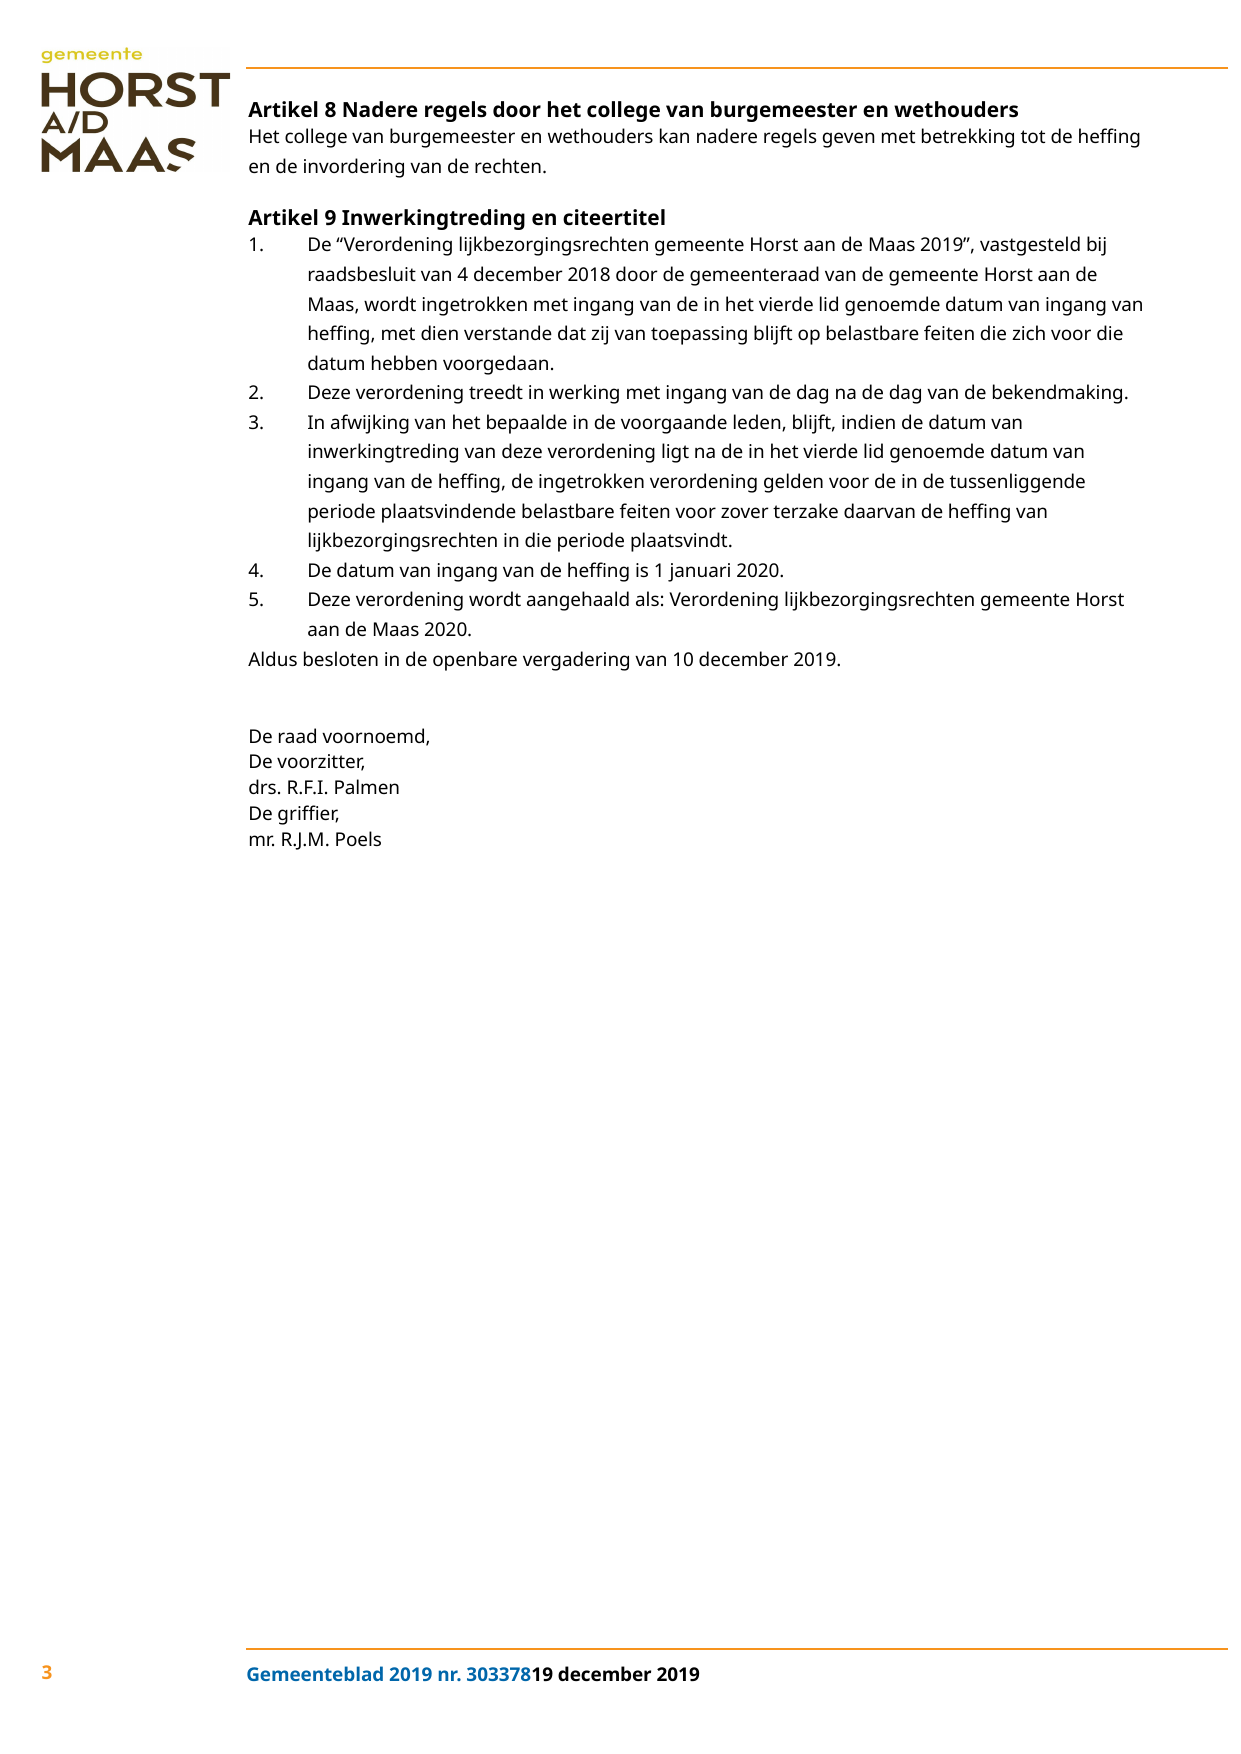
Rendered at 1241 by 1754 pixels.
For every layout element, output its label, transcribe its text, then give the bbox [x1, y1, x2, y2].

text mr. R.J.M. Poels [248, 826, 1152, 852]
text Artikel 8 Nadere regels door het college van burgemeester en wethouders [248, 95, 1152, 123]
text De raad voornoemd, [248, 723, 1152, 749]
list Deze verordening treedt in werking met ingang van de dag na de dag van de bekendmaking. [248, 379, 1152, 405]
text Het college van burgemeester en wethouders kan nadere regels geven met betrekking tot de heffing en de invordering van de rechten. [248, 123, 1152, 178]
text De griffier, [248, 800, 1152, 826]
picture [41, 47, 231, 172]
text Aldus besloten in de openbare vergadering van 10 december 2019. [248, 646, 1152, 672]
list De datum van ingang van de heffing is 1 januari 2020. [248, 557, 1152, 583]
text drs. R.F.I. Palmen [248, 774, 1152, 800]
text Artikel 9 Inwerkingtreding en citeertitel [248, 203, 1152, 232]
list De “Verordening lijkbezorgingsrechten gemeente Horst aan de Maas 2019”, vastgesteld bij raadsbesluit van 4 december 2018 door de gemeenteraad van de gemeente Horst aan de Maas, wordt ingetrokken met ingang van de in het vierde lid genoemde datum van ingang van heffing, met dien verstande dat zij van toepassing blijft op belastbare feiten die zich voor die datum hebben voorgedaan. [248, 232, 1152, 376]
text De voorzitter, [248, 749, 1152, 774]
list In afwijking van het bepaalde in de voorgaande leden, blijft, indien de datum van inwerkingtreding van deze verordening ligt na de in het vierde lid genoemde datum van ingang van de heffing, de ingetrokken verordening gelden voor de in de tussenliggende periode plaatsvindende belastbare feiten voor zover terzake daarvan de heffing van lijkbezorgingsrechten in die periode plaatsvindt. [248, 409, 1152, 553]
list Deze verordening wordt aangehaald als: Verordening lijkbezorgingsrechten gemeente Horst aan de Maas 2020. [248, 587, 1152, 642]
